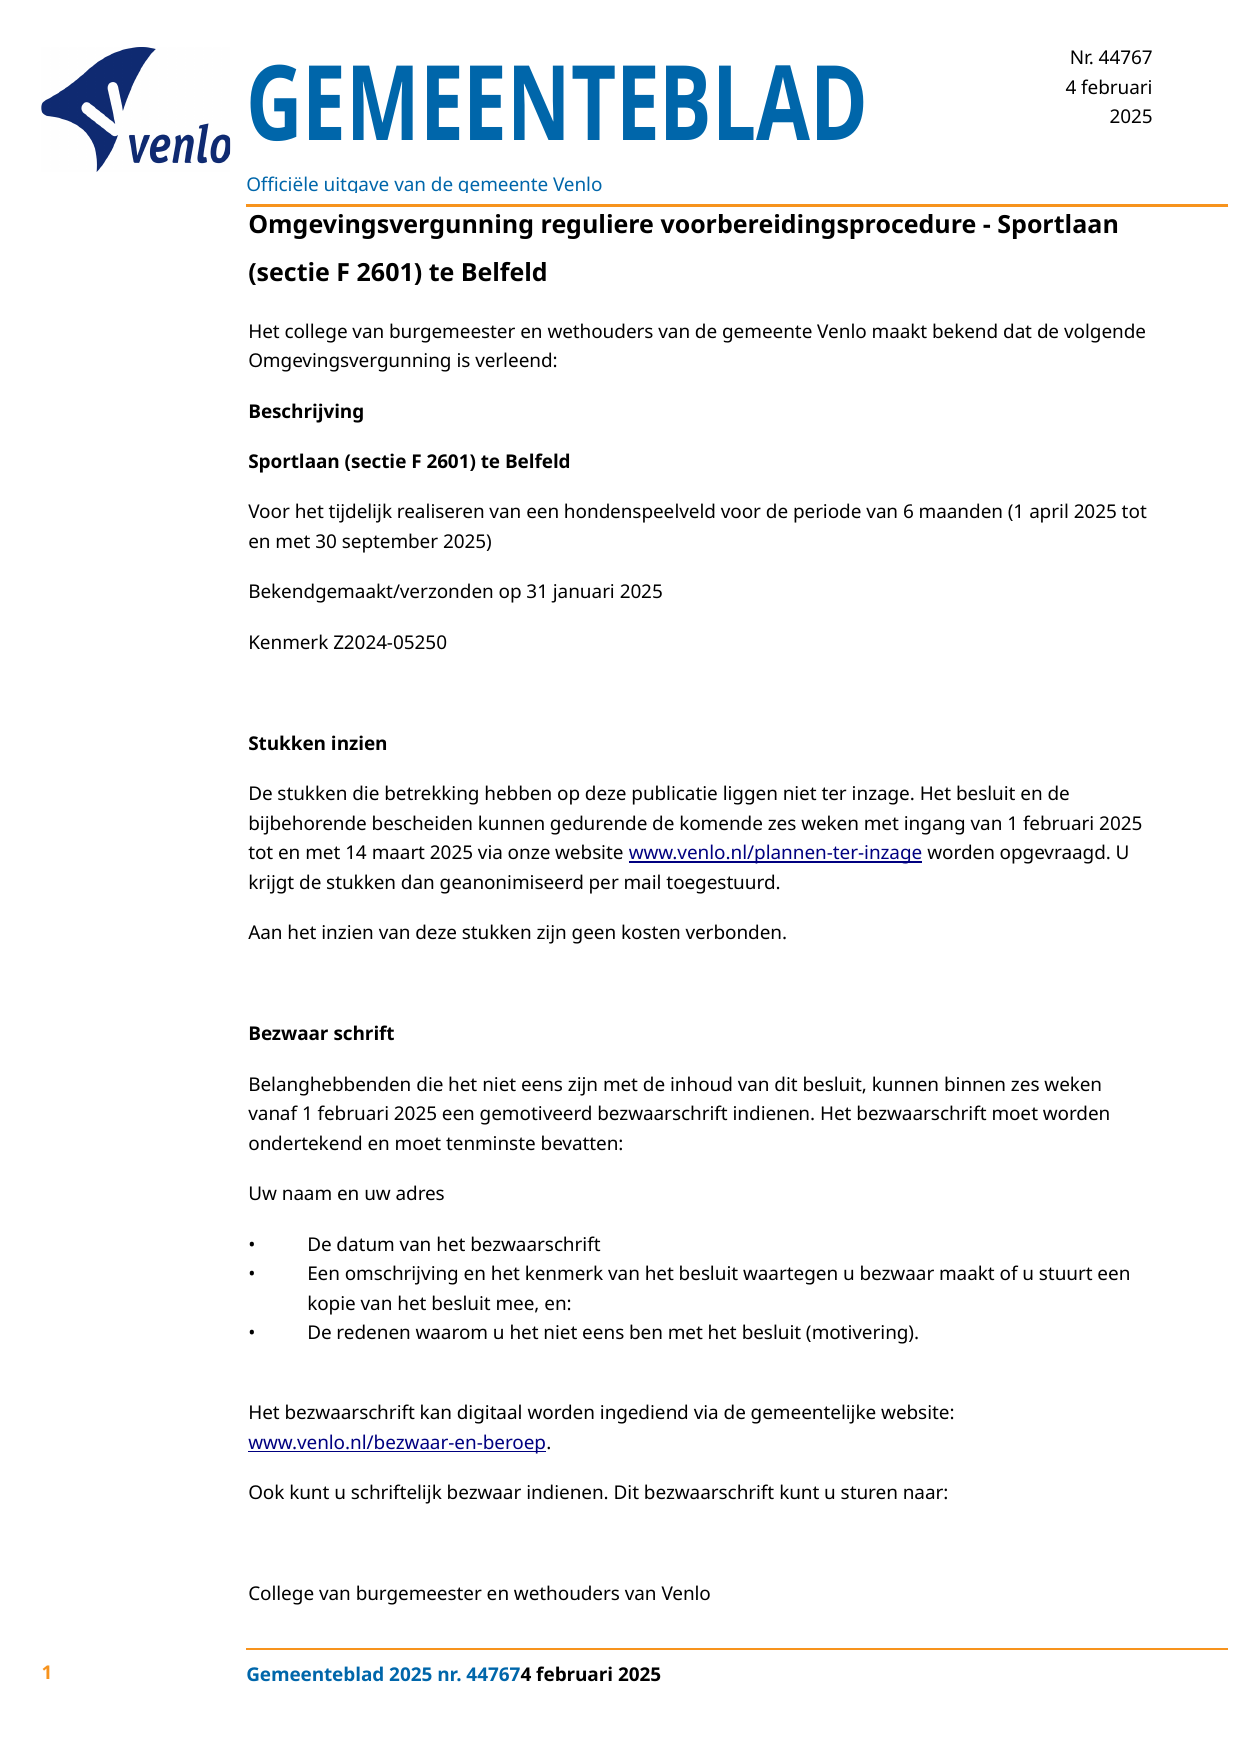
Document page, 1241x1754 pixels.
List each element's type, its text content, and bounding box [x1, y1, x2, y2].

text Kenmerk Z2024-05250 [248, 629, 1152, 655]
list De datum van het bezwaarschrift [248, 1231, 1152, 1257]
text Het college van burgemeester en wethouders van de gemeente Venlo maakt bekend dat de volgende Omgevingsvergunning is verleend: [248, 318, 1152, 373]
text Aan het inzien van deze stukken zijn geen kosten verbonden. [248, 919, 1152, 945]
text Belanghebbenden die het niet eens zijn met de inhoud van dit besluit, kunnen binnen zes weken vanaf 1 februari 2025 een gemotiveerd bezwaarschrift indienen. Het bezwaarschrift moet worden ondertekend en moet tenminste bevatten: [248, 1071, 1152, 1156]
text Voor het tijdelijk realiseren van een hondenspeelveld voor de periode van 6 maanden (1 april 2025 tot en met 30 september 2025) [248, 499, 1152, 554]
text Bekendgemaakt/verzonden op 31 januari 2025 [248, 579, 1152, 604]
list Een omschrijving en het kenmerk van het besluit waartegen u bezwaar maakt of u stuurt een kopie van het besluit mee, en: [248, 1260, 1152, 1316]
text Uw naam en uw adres [248, 1180, 1152, 1206]
text Bezwaar schrift [248, 1020, 1152, 1046]
text De stukken die betrekking hebben op deze publicatie liggen niet ter inzage. Het besluit en de bijbehorende bescheiden kunnen gedurende de komende zes weken met ingang van 1 februari 2025 tot en met 14 maart 2025 via onze website www.venlo.nl/plannen-ter-inzage worden opgevraagd. U krijgt de stukken dan geanonimiseerd per mail toegestuurd. [248, 780, 1152, 895]
picture [41, 47, 231, 172]
list De redenen waarom u het niet eens ben met het besluit (motivering). [248, 1319, 1152, 1345]
text Het bezwaarschrift kan digitaal worden ingediend via de gemeentelijke website: www.venlo.nl/bezwaar-en-beroep. [248, 1399, 1152, 1455]
text Sportlaan (sectie F 2601) te Belfeld [248, 448, 1152, 474]
text College van burgemeester en wethouders van Venlo [248, 1580, 1152, 1606]
text Beschrijving [248, 398, 1152, 424]
text Ook kunt u schriftelijk bezwaar indienen. Dit bezwaarschrift kunt u sturen naar: [248, 1479, 1152, 1505]
text Stukken inzien [248, 730, 1152, 756]
text Omgevingsvergunning reguliere voorbereidingsprocedure - Sportlaan (sectie F 2601) te Belfeld [248, 207, 1152, 288]
